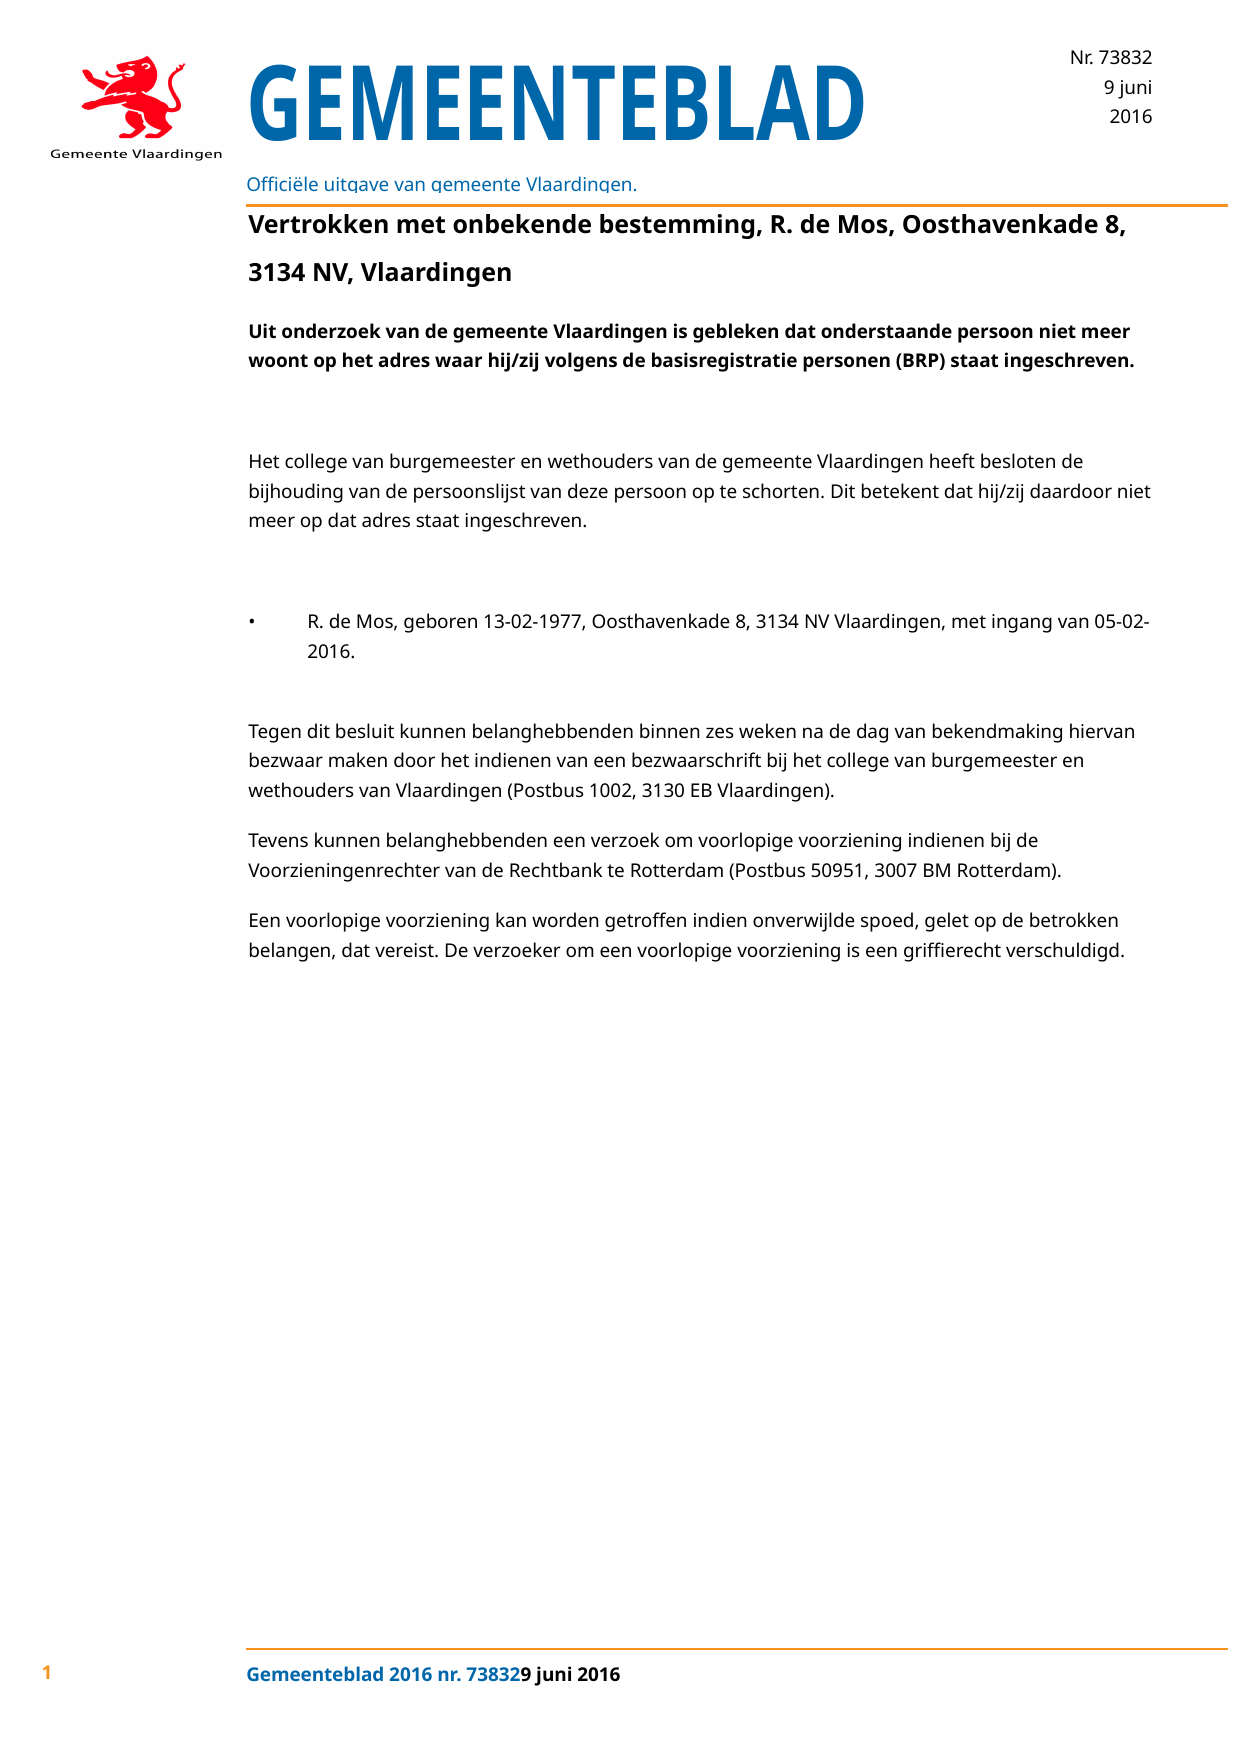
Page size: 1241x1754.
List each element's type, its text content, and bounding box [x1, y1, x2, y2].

list R. de Mos, geboren 13-02-1977, Oosthavenkade 8, 3134 NV Vlaardingen, met ingang van 05-02-2016. [248, 608, 1152, 664]
text Vertrokken met onbekende bestemming, R. de Mos, Oosthavenkade 8, 3134 NV, Vlaardingen [248, 207, 1152, 288]
text Uit onderzoek van de gemeente Vlaardingen is gebleken dat onderstaande persoon niet meer woont op het adres waar hij/zij volgens de basisregistratie personen (BRP) staat ingeschreven. [248, 318, 1152, 373]
picture [41, 47, 231, 172]
text Een voorlopige voorziening kan worden getroffen indien onverwijlde spoed, gelet op de betrokken belangen, dat vereist. De verzoeker om een voorlopige voorziening is een griffierecht verschuldigd. [248, 907, 1152, 963]
text Tegen dit besluit kunnen belanghebbenden binnen zes weken na de dag van bekendmaking hiervan bezwaar maken door het indienen van een bezwaarschrift bij het college van burgemeester en wethouders van Vlaardingen (Postbus 1002, 3130 EB Vlaardingen). [248, 718, 1152, 803]
text Het college van burgemeester en wethouders van de gemeente Vlaardingen heeft besloten de bijhouding van de persoonslijst van deze persoon op te schorten. Dit betekent dat hij/zij daardoor niet meer op dat adres staat ingeschreven. [248, 448, 1152, 533]
text Tevens kunnen belanghebbenden een verzoek om voorlopige voorziening indienen bij de Voorzieningenrechter van de Rechtbank te Rotterdam (Postbus 50951, 3007 BM Rotterdam). [248, 827, 1152, 883]
